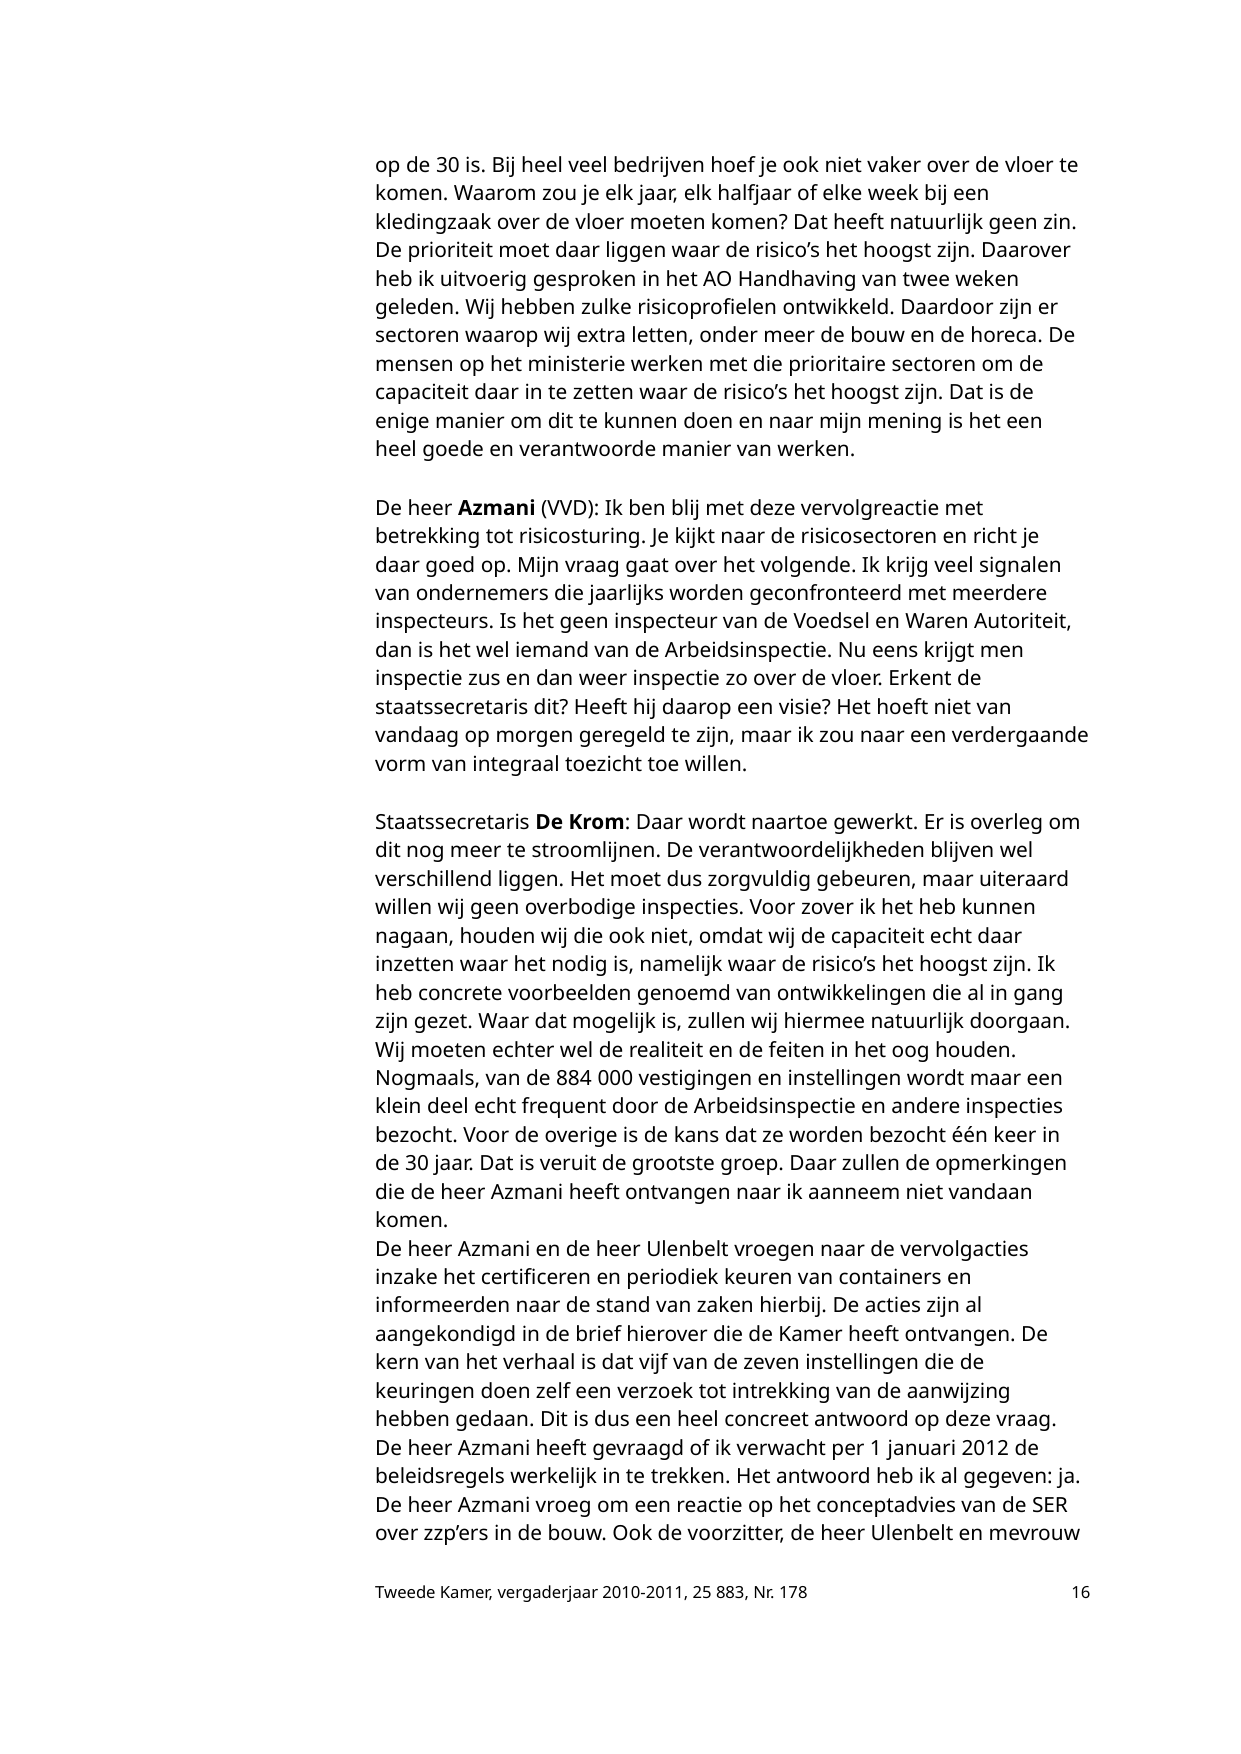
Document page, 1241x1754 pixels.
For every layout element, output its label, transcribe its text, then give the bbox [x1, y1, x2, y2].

text De heer Azmani en de heer Ulenbelt vroegen naar de vervolgacties inzake het certificeren en periodiek keuren van containers en informeerden naar de stand van zaken hierbij. De acties zijn al aangekondigd in de brief hierover die de Kamer heeft ontvangen. De kern van het verhaal is dat vijf van de zeven instellingen die de keuringen doen zelf een verzoek tot intrekking van de aanwijzing hebben gedaan. Dit is dus een heel concreet antwoord op deze vraag. [375, 1234, 1090, 1433]
text op de 30 is. Bij heel veel bedrijven hoef je ook niet vaker over de vloer te komen. Waarom zou je elk jaar, elk halfjaar of elke week bij een kledingzaak over de vloer moeten komen? Dat heeft natuurlijk geen zin. De prioriteit moet daar liggen waar de risico’s het hoogst zijn. Daarover heb ik uitvoerig gesproken in het AO Handhaving van twee weken geleden. Wij hebben zulke risicoprofielen ontwikkeld. Daardoor zijn er sectoren waarop wij extra letten, onder meer de bouw en de horeca. De mensen op het ministerie werken met die prioritaire sectoren om de capaciteit daar in te zetten waar de risico’s het hoogst zijn. Dat is de enige manier om dit te kunnen doen en naar mijn mening is het een heel goede en verantwoorde manier van werken. [375, 150, 1090, 463]
text De heer Azmani vroeg om een reactie op het conceptadvies van de SER over zzp’ers in de bouw. Ook de voorzitter, de heer Ulenbelt en mevrouw [375, 1490, 1090, 1547]
text Staatssecretaris De Krom: Daar wordt naartoe gewerkt. Er is overleg om dit nog meer te stroomlijnen. De verantwoordelijkheden blijven wel verschillend liggen. Het moet dus zorgvuldig gebeuren, maar uiteraard willen wij geen overbodige inspecties. Voor zover ik het heb kunnen nagaan, houden wij die ook niet, omdat wij de capaciteit echt daar inzetten waar het nodig is, namelijk waar de risico’s het hoogst zijn. Ik heb concrete voorbeelden genoemd van ontwikkelingen die al in gang zijn gezet. Waar dat mogelijk is, zullen wij hiermee natuurlijk doorgaan. Wij moeten echter wel de realiteit en de feiten in het oog houden. Nogmaals, van de 884 000 vestigingen en instellingen wordt maar een klein deel echt frequent door de Arbeidsinspectie en andere inspecties bezocht. Voor de overige is de kans dat ze worden bezocht één keer in de 30 jaar. Dat is veruit de grootste groep. Daar zullen de opmerkingen die de heer Azmani heeft ontvangen naar ik aanneem niet vandaan komen. [375, 807, 1090, 1234]
text De heer Azmani heeft gevraagd of ik verwacht per 1 januari 2012 de beleidsregels werkelijk in te trekken. Het antwoord heb ik al gegeven: ja. [375, 1433, 1090, 1490]
text De heer Azmani (VVD): Ik ben blij met deze vervolgreactie met betrekking tot risicosturing. Je kijkt naar de risicosectoren en richt je daar goed op. Mijn vraag gaat over het volgende. Ik krijg veel signalen van ondernemers die jaarlijks worden geconfronteerd met meerdere inspecteurs. Is het geen inspecteur van de Voedsel en Waren Autoriteit, dan is het wel iemand van de Arbeidsinspectie. Nu eens krijgt men inspectie zus en dan weer inspectie zo over de vloer. Erkent de staatssecretaris dit? Heeft hij daarop een visie? Het hoeft niet van vandaag op morgen geregeld te zijn, maar ik zou naar een verdergaande vorm van integraal toezicht toe willen. [375, 493, 1090, 777]
